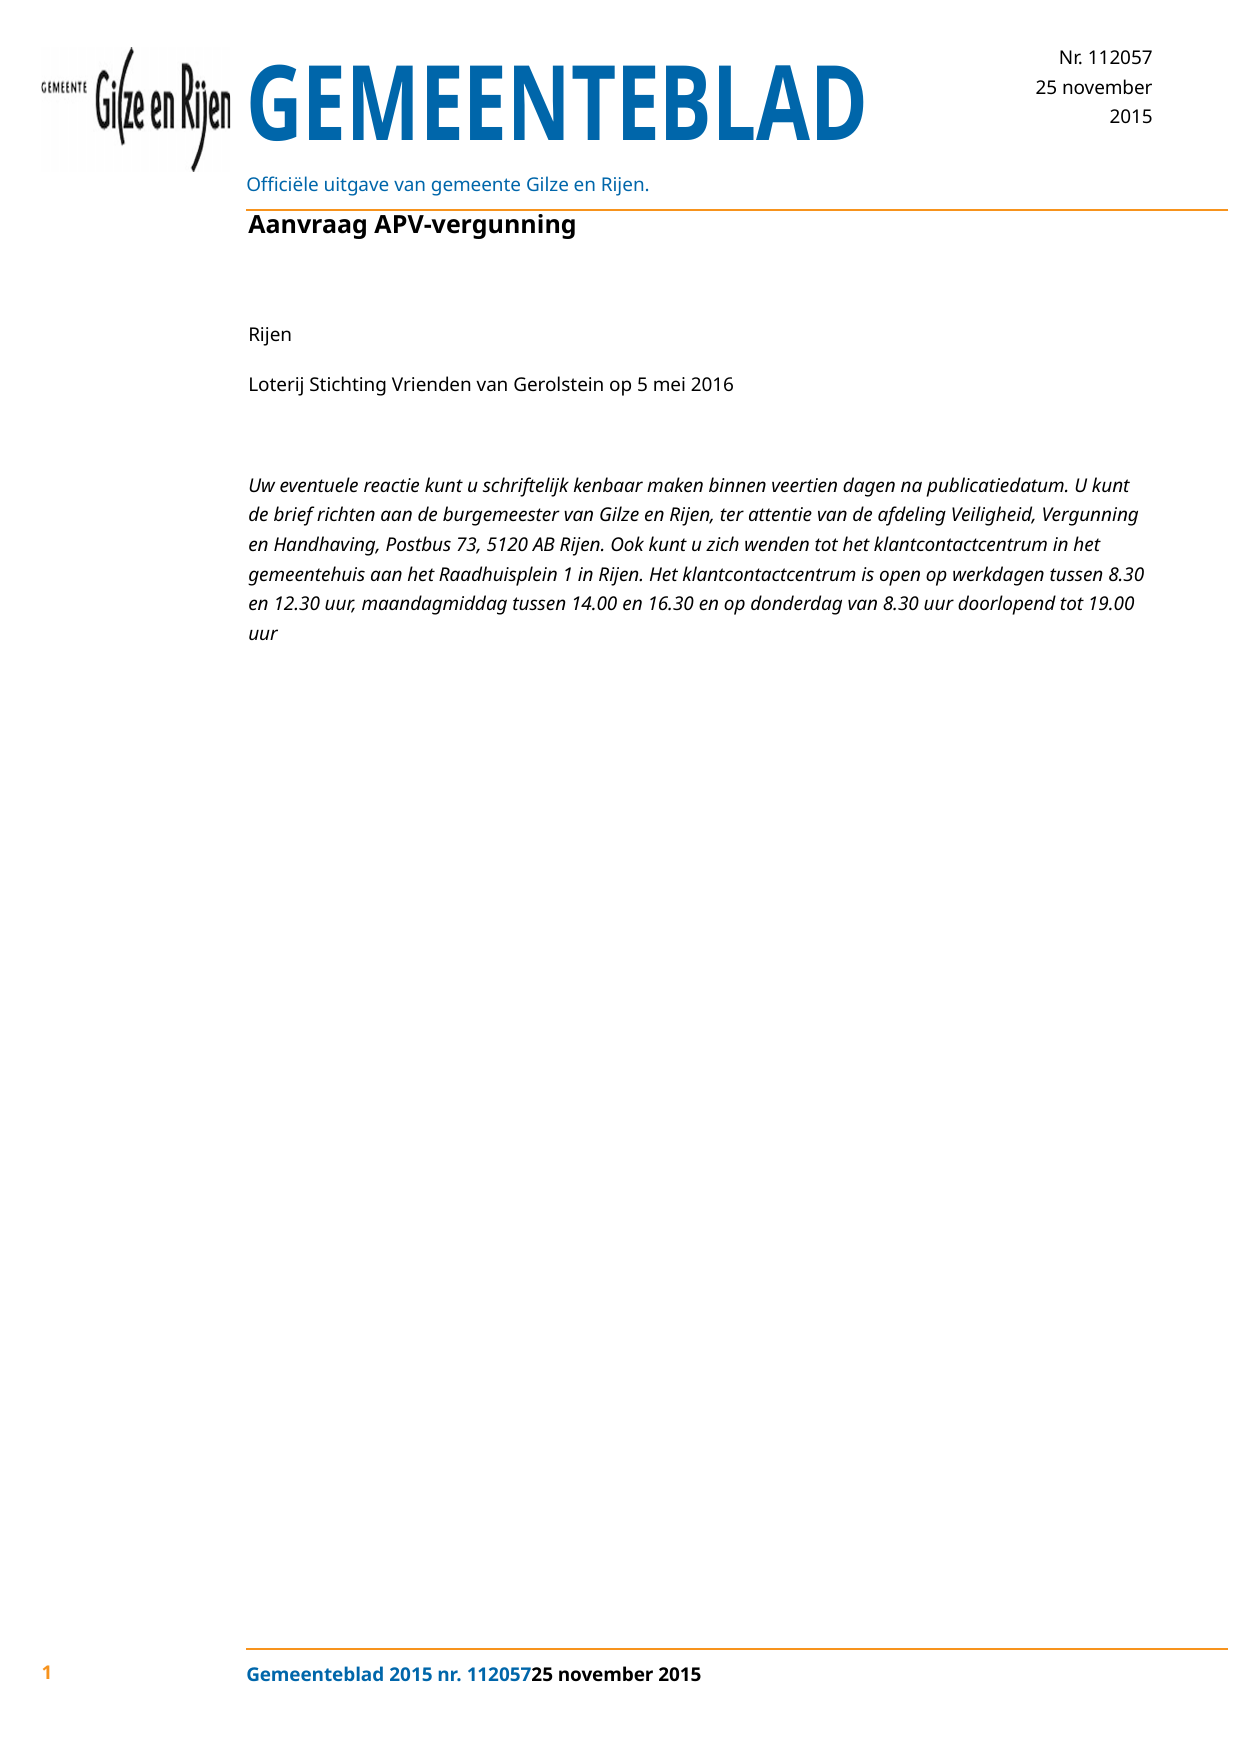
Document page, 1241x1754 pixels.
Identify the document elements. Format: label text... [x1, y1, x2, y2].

picture [41, 47, 231, 172]
text Rijen [248, 321, 1152, 346]
text Uw eventuele reactie kunt u schriftelijk kenbaar maken binnen veertien dagen na publicatiedatum. U kunt de brief richten aan de burgemeester van Gilze en Rijen, ter attentie van de afdeling Veiligheid, Vergunning en Handhaving, Postbus 73, 5120 AB Rijen. Ook kunt u zich wenden tot het klantcontactcentrum in het gemeentehuis aan het Raadhuisplein 1 in Rijen. Het klantcontactcentrum is open op werkdagen tussen 8.30 en 12.30 uur, maandagmiddag tussen 14.00 en 16.30 en op donderdag van 8.30 uur doorlopend tot 19.00 uur [248, 472, 1152, 646]
text Loterij Stichting Vrienden van Gerolstein op 5 mei 2016 [248, 371, 1152, 397]
text Aanvraag APV-vergunning [248, 211, 1152, 241]
